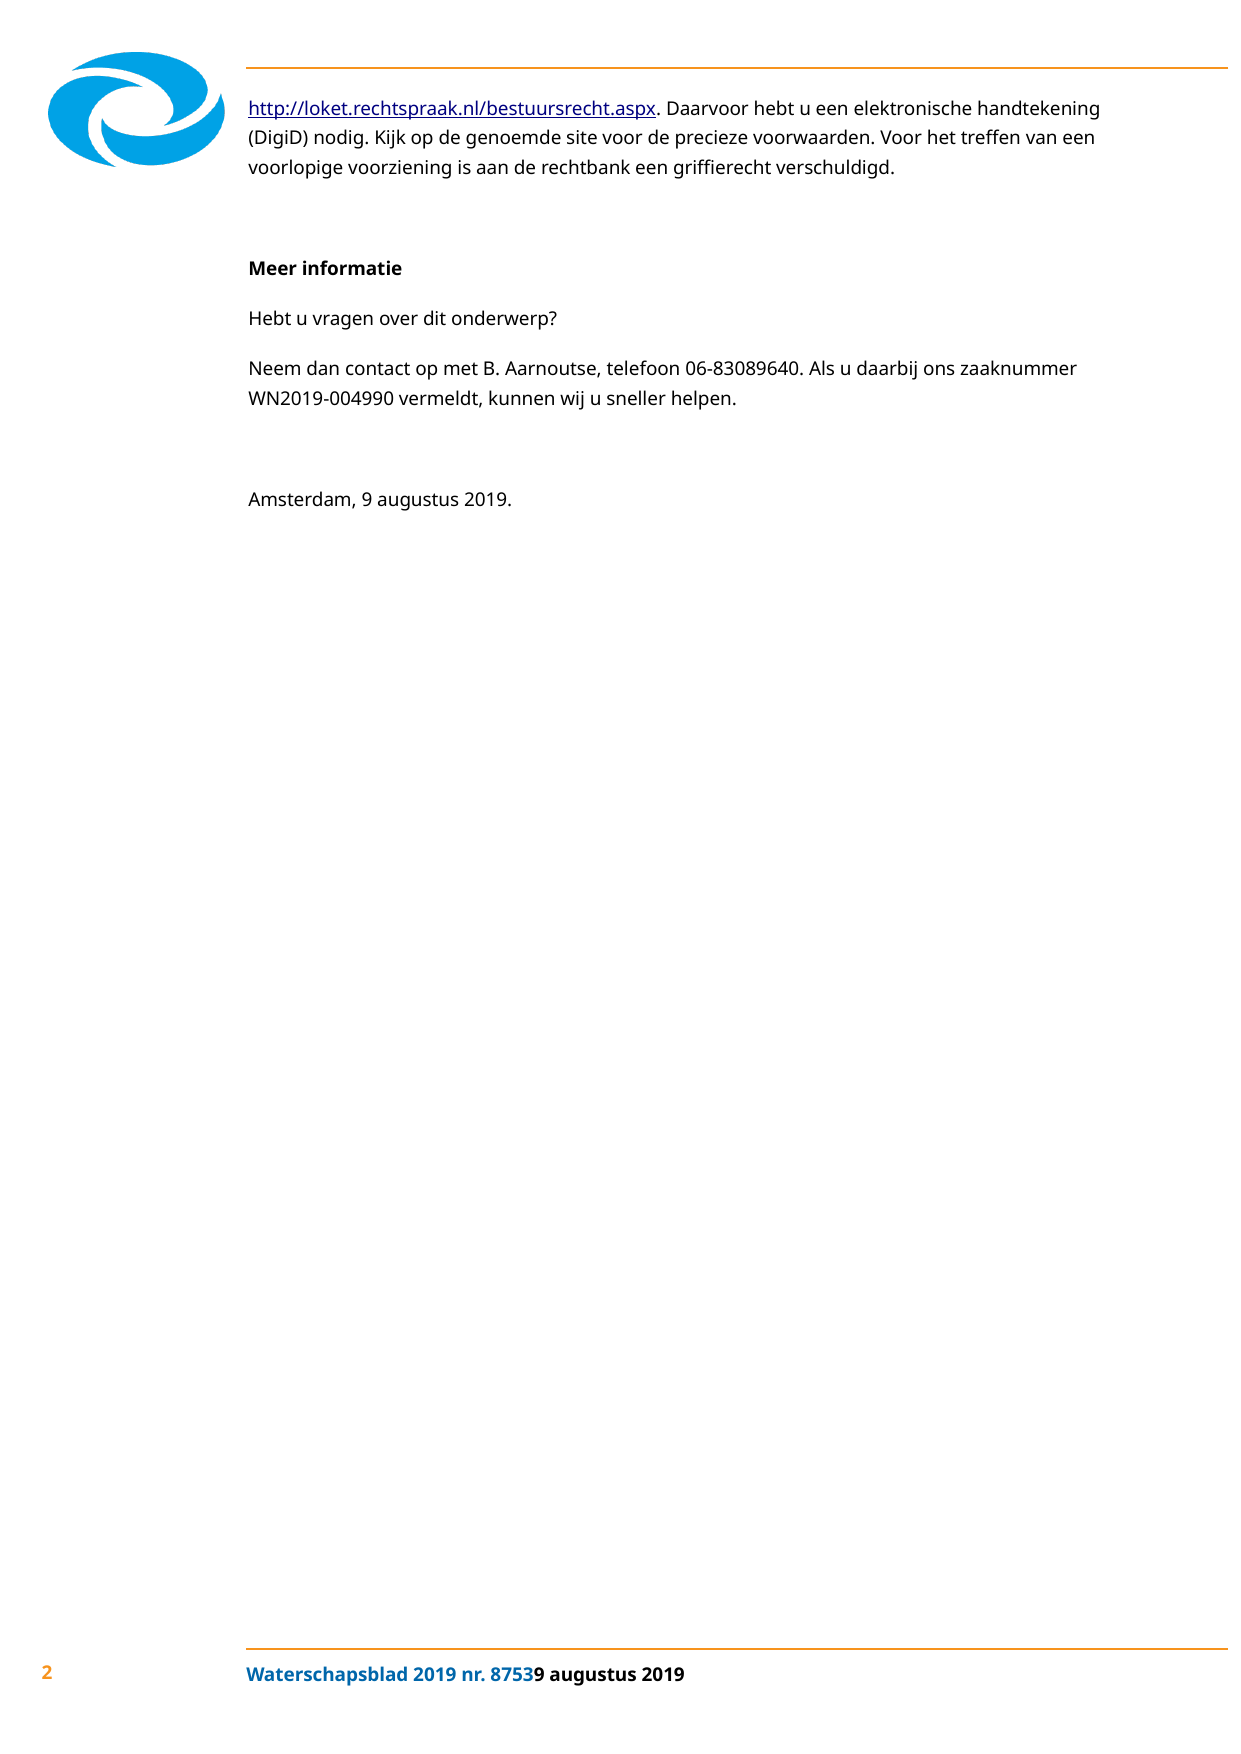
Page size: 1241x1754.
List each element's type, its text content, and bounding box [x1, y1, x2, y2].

text Amsterdam, 9 augustus 2019. [248, 486, 1152, 512]
text Neem dan contact op met B. Aarnoutse, telefoon 06-83089640. Als u daarbij ons zaaknummer WN2019-004990 vermeldt, kunnen wij u sneller helpen. [248, 356, 1152, 411]
text Hebt u vragen over dit onderwerp? [248, 305, 1152, 331]
text http://loket.rechtspraak.nl/bestuursrecht.aspx. Daarvoor hebt u een elektronische handtekening (DigiD) nodig. Kijk op de genoemde site voor de precieze voorwaarden. Voor het treffen van een voorlopige voorziening is aan de rechtbank een griffierecht verschuldigd. [248, 95, 1152, 180]
picture [41, 47, 231, 172]
text Meer informatie [248, 255, 1152, 281]
